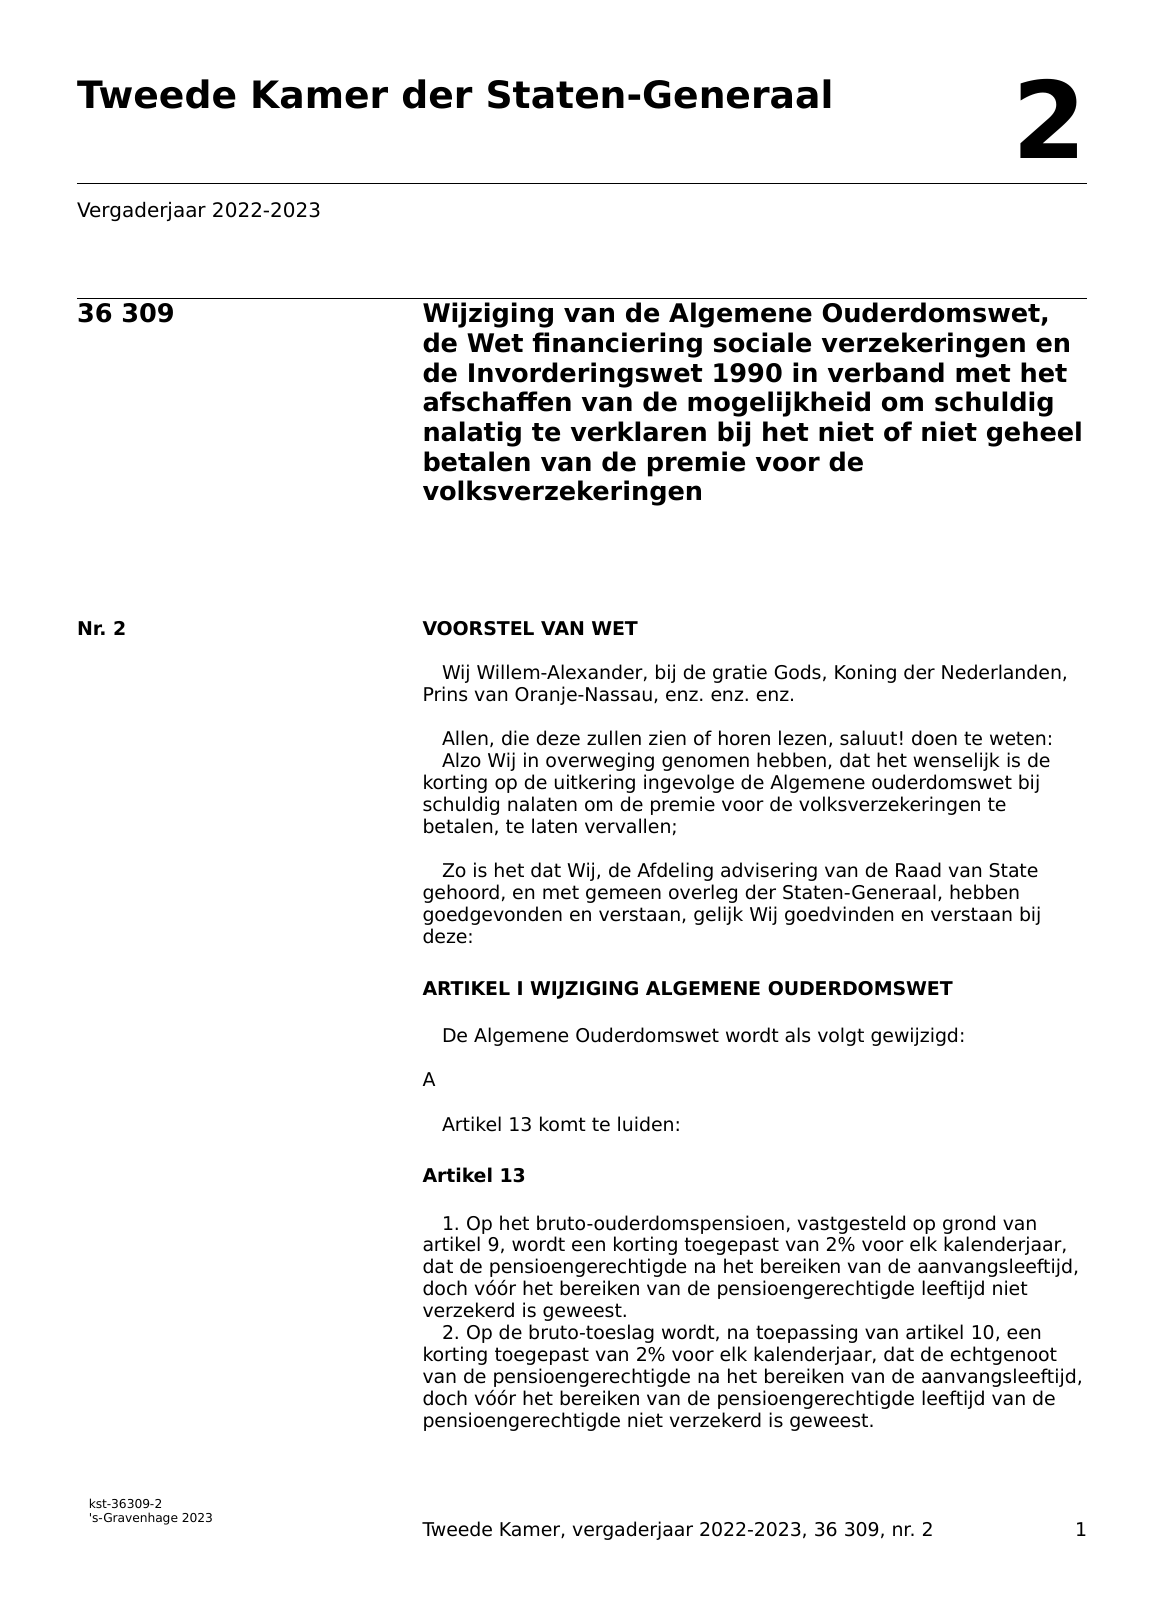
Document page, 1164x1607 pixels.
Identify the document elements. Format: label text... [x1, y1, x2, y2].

subtitle ARTIKEL I WIJZIGING ALGEMENE OUDERDOMSWET [422, 978, 1087, 1000]
table_cell Vergaderjaar 2022-2023 [77, 184, 1087, 298]
text De Algemene Ouderdomswet wordt als volgt gewijzigd: [422, 1025, 1087, 1047]
text 's-Gravenhage 2023 [88, 1511, 323, 1525]
text 1. Op het bruto-ouderdomspensioen, vastgesteld op grond van artikel 9, wordt een korting toegepast van 2% voor elk kalenderjaar, dat de pensioengerechtigde na het bereiken van de aanvangsleeftijd, doch vóór het bereiken van de pensioengerechtigde leeftijd niet verzekerd is geweest. [422, 1212, 1087, 1322]
table_header 2 [886, 59, 1087, 183]
text Allen, die deze zullen zien of horen lezen, saluut! doen te weten: [422, 728, 1087, 750]
subtitle Artikel 13 [422, 1165, 1087, 1187]
text kst-36309-2 [88, 1497, 323, 1511]
table_header Tweede Kamer der Staten-Generaal [77, 59, 886, 183]
text Alzo Wij in overweging genomen hebben, dat het wenselijk is de korting op de uitkering ingevolge de Algemene ouderdomswet bij schuldig nalaten om de premie voor de volksverzekeringen te betalen, te laten vervallen; [422, 750, 1087, 838]
text Wij Willem-Alexander, bij de gratie Gods, Koning der Nederlanden, Prins van Oranje-Nassau, enz. enz. enz. [422, 662, 1087, 706]
subtitle 36 309 Wijziging van de Algemene Ouderdomswet, de Wet financiering sociale verzekeringen en de Invorderingswet 1990 in verband met het afschaffen van de mogelijkheid om schuldig nalatig te verklaren bij het niet of niet geheel betalen van de premie voor de volksverzekeringen [77, 299, 1087, 507]
subtitle Nr. 2 VOORSTEL VAN WET [77, 618, 1087, 640]
text 2. Op de bruto-toeslag wordt, na toepassing van artikel 10, een korting toegepast van 2% voor elk kalenderjaar, dat de echtgenoot van de pensioengerechtigde na het bereiken van de aanvangsleeftijd, doch vóór het bereiken van de pensioengerechtigde leeftijd van de pensioengerechtigde niet verzekerd is geweest. [422, 1322, 1087, 1432]
text Artikel 13 komt te luiden: [422, 1113, 1087, 1135]
text Zo is het dat Wij, de Afdeling advisering van de Raad van State gehoord, en met gemeen overleg der Staten-Generaal, hebben goedgevonden en verstaan, gelijk Wij goedvinden en verstaan bij deze: [422, 860, 1087, 948]
text A [422, 1069, 1087, 1091]
